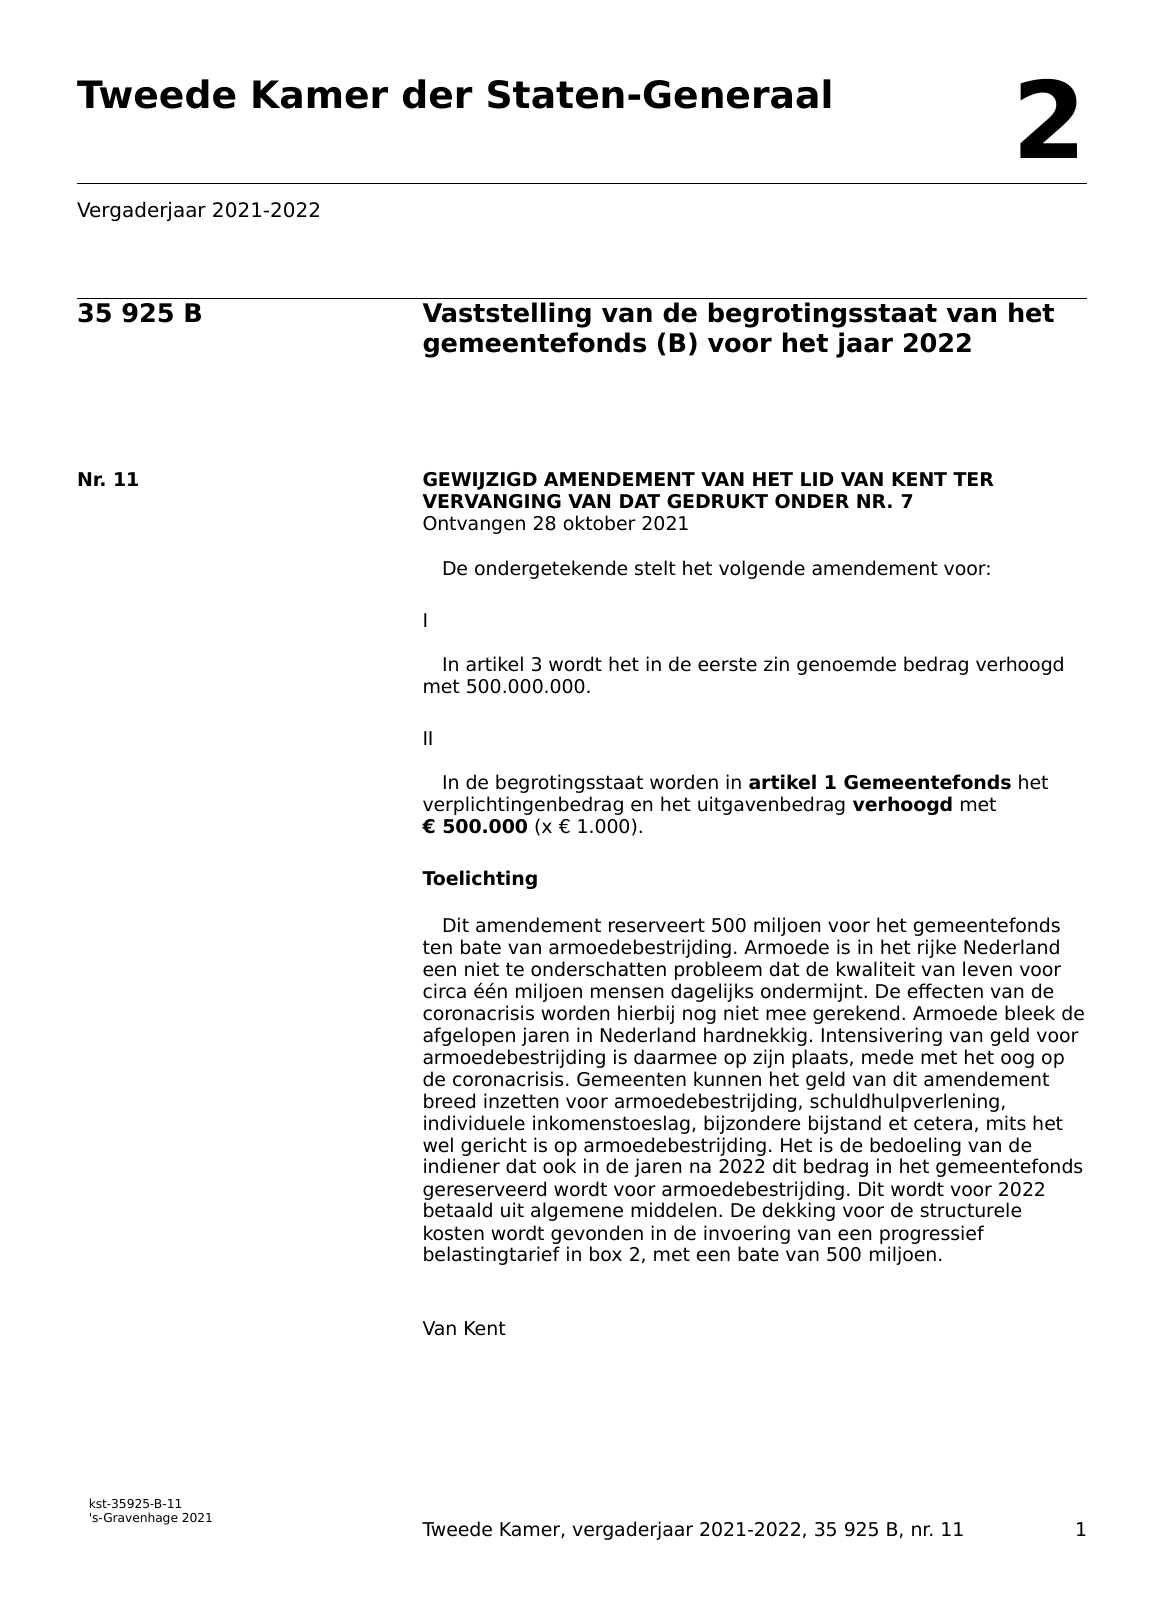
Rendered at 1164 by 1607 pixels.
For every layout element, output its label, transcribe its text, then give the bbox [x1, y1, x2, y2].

subtitle II [422, 728, 1087, 749]
text kst-35925-B-11 [88, 1497, 323, 1511]
text In artikel 3 wordt het in de eerste zin genoemde bedrag verhoogd met 500.000.000. [422, 654, 1087, 698]
table_header 2 [886, 59, 1087, 183]
subtitle 35 925 B Vaststelling van de begrotingsstaat van het gemeentefonds (B) voor het jaar 2022 [77, 299, 1087, 358]
subtitle Toelichting [422, 868, 1087, 890]
text Ontvangen 28 oktober 2021 [422, 513, 1087, 535]
table_header Tweede Kamer der Staten-Generaal [77, 59, 886, 183]
subtitle I [422, 609, 1087, 631]
text In de begrotingsstaat worden in artikel 1 Gemeentefonds het verplichtingenbedrag en het uitgavenbedrag verhoogd met € 500.000 (x € 1.000). [422, 772, 1087, 838]
text De ondergetekende stelt het volgende amendement voor: [422, 557, 1087, 579]
table_cell Vergaderjaar 2021-2022 [77, 184, 1087, 298]
text 's-Gravenhage 2021 [88, 1511, 323, 1525]
text Van Kent [422, 1296, 1087, 1340]
text Dit amendement reserveert 500 miljoen voor het gemeentefonds ten bate van armoedebestrijding. Armoede is in het rijke Nederland een niet te onderschatten probleem dat de kwaliteit van leven voor circa één miljoen mensen dagelijks ondermijnt. De effecten van de coronacrisis worden hierbij nog niet mee gerekend. Armoede bleek de afgelopen jaren in Nederland hardnekkig. Intensivering van geld voor armoedebestrijding is daarmee op zijn plaats, mede met het oog op de coronacrisis. Gemeenten kunnen het geld van dit amendement breed inzetten voor armoedebestrijding, schuldhulpverlening, individuele inkomenstoeslag, bijzondere bijstand et cetera, mits het wel gericht is op armoedebestrijding. Het is de bedoeling van de indiener dat ook in de jaren na 2022 dit bedrag in het gemeentefonds gereserveerd wordt voor armoedebestrijding. Dit wordt voor 2022 betaald uit algemene middelen. De dekking voor de structurele kosten wordt gevonden in de invoering van een progressief belastingtarief in box 2, met een bate van 500 miljoen. [422, 915, 1087, 1266]
subtitle Nr. 11 GEWIJZIGD AMENDEMENT VAN HET LID VAN KENT TER VERVANGING VAN DAT GEDRUKT ONDER NR. 7 [77, 469, 1087, 513]
